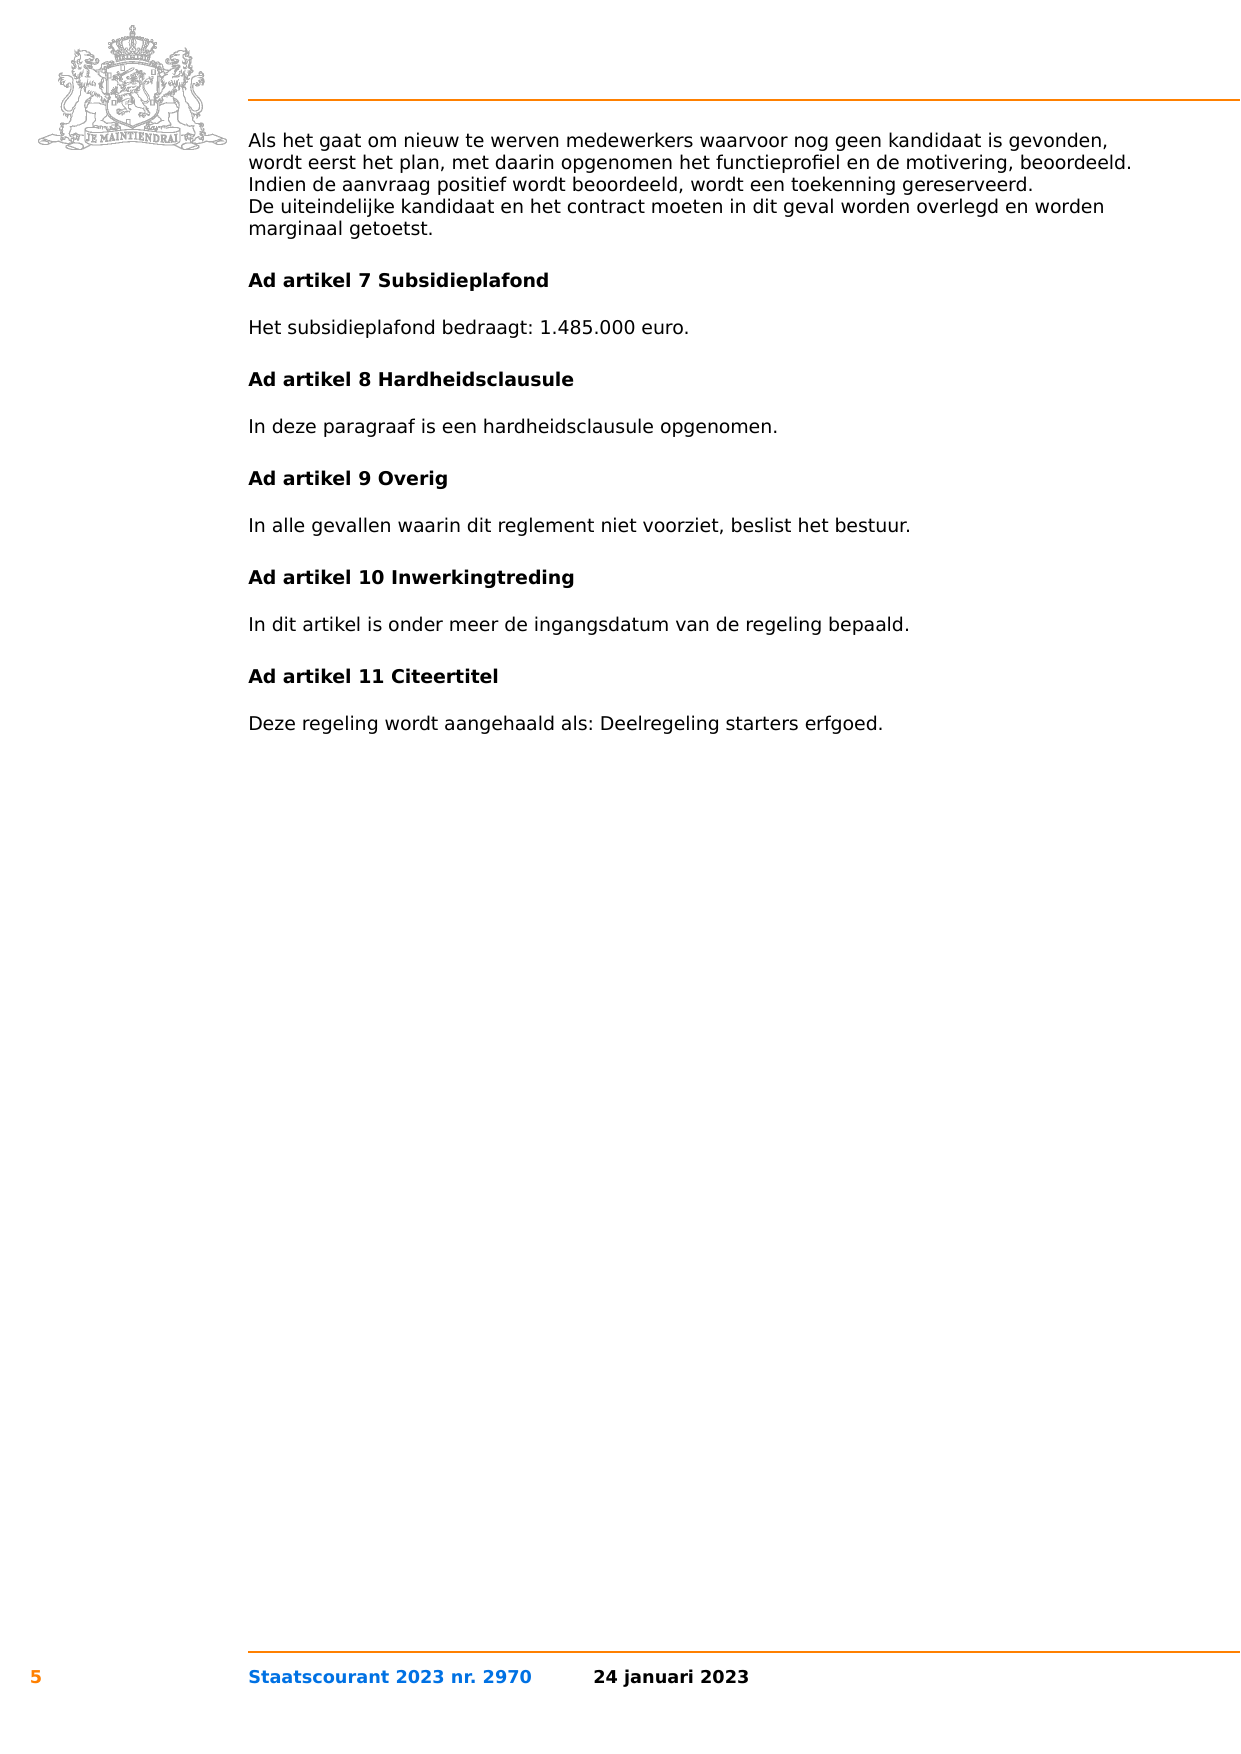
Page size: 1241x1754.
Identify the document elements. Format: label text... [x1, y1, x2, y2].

picture [38, 25, 227, 150]
text De uiteindelijke kandidaat en het contract moeten in dit geval worden overlegd en worden marginaal getoetst. [248, 196, 1163, 240]
text In dit artikel is onder meer de ingangsdatum van de regeling bepaald. [248, 614, 1163, 636]
text In alle gevallen waarin dit reglement niet voorziet, beslist het bestuur. [248, 515, 1163, 537]
subtitle Ad artikel 9 Overig [248, 468, 1163, 490]
subtitle Ad artikel 7 Subsidieplafond [248, 270, 1163, 292]
subtitle Ad artikel 8 Hardheidsclausule [248, 369, 1163, 391]
text In deze paragraaf is een hardheidsclausule opgenomen. [248, 416, 1163, 438]
text Het subsidieplafond bedraagt: 1.485.000 euro. [248, 317, 1163, 339]
subtitle Ad artikel 11 Citeertitel [248, 666, 1163, 688]
text Deze regeling wordt aangehaald als: Deelregeling starters erfgoed. [248, 713, 1163, 734]
subtitle Ad artikel 10 Inwerkingtreding [248, 567, 1163, 589]
text Als het gaat om nieuw te werven medewerkers waarvoor nog geen kandidaat is gevonden, wordt eerst het plan, met daarin opgenomen het functieprofiel en de motivering, beoordeeld. Indien de aanvraag positief wordt beoordeeld, wordt een toekenning gereserveerd. [248, 130, 1163, 196]
